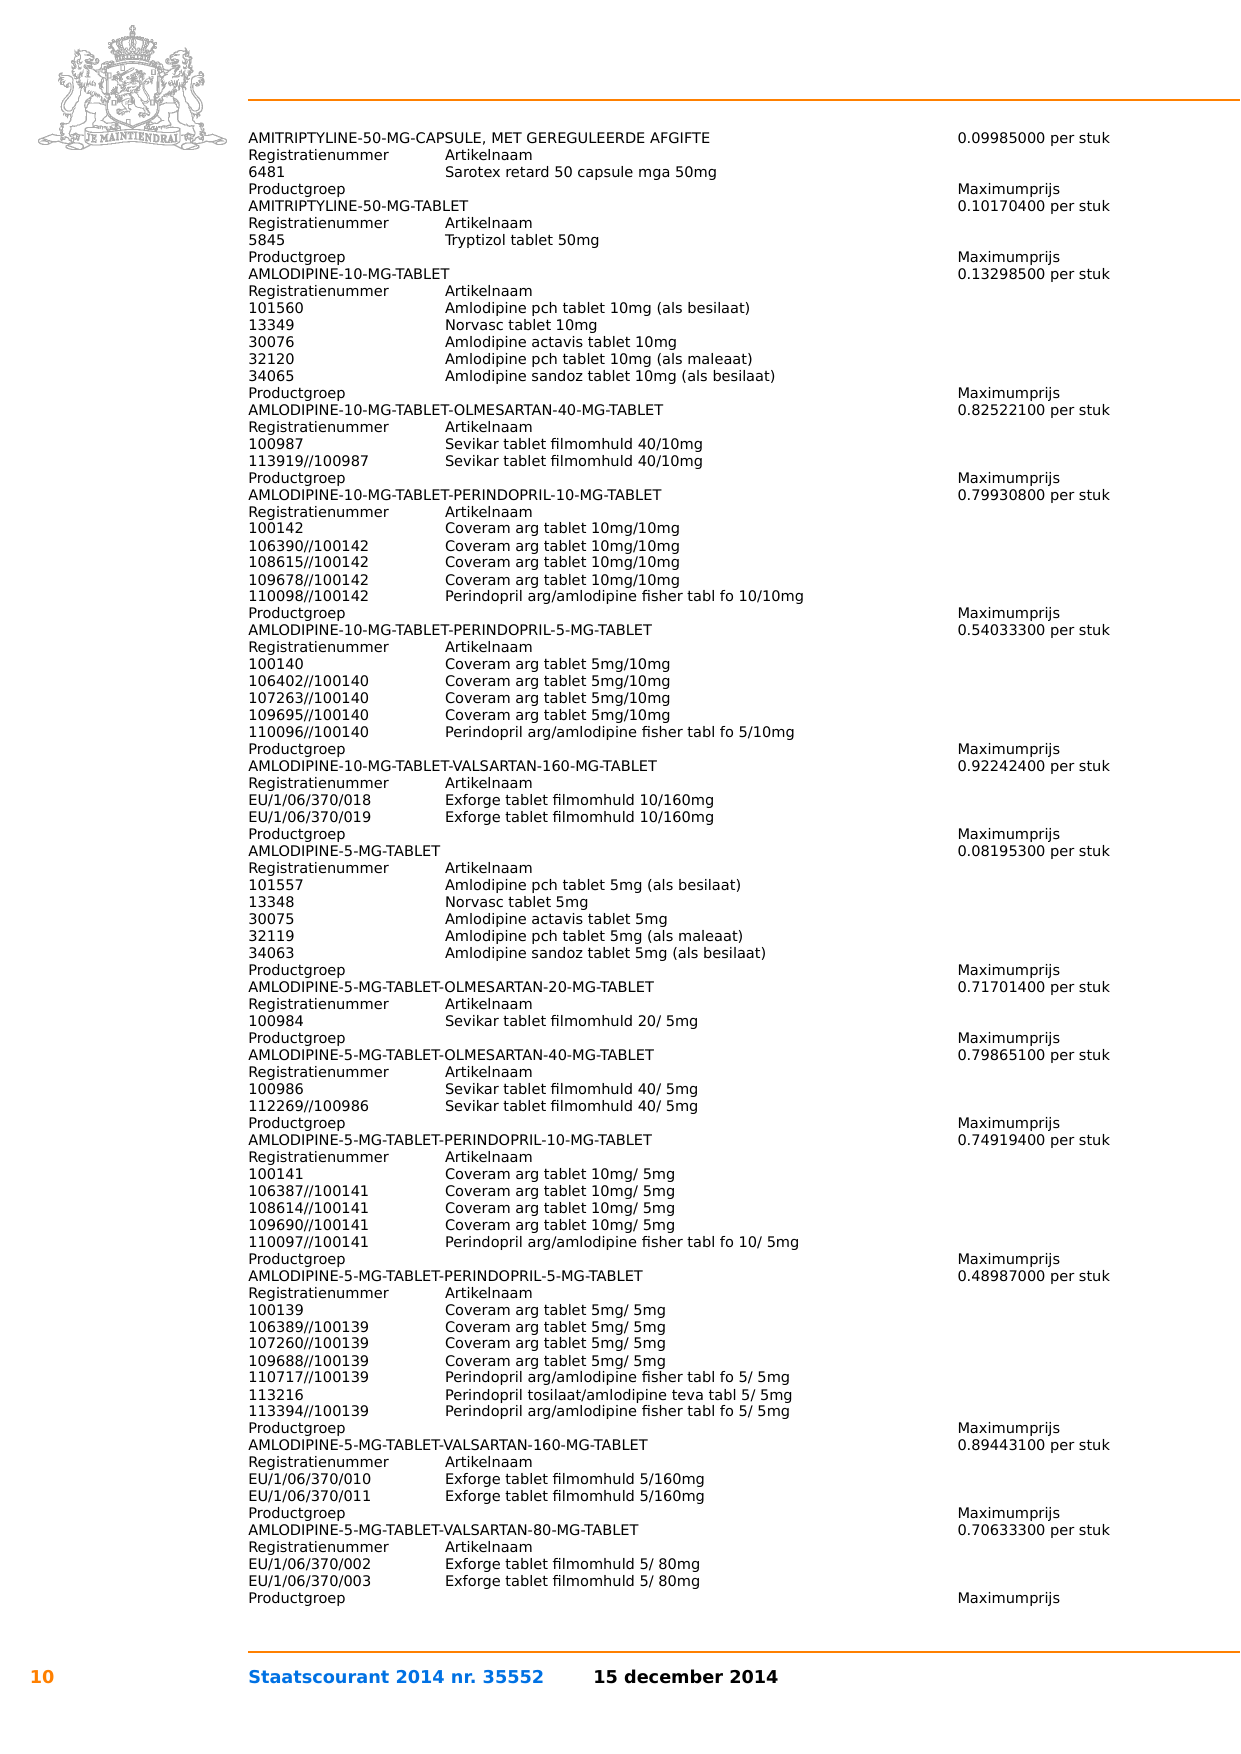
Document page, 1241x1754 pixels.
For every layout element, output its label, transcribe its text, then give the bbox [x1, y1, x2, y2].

table_cell Productgroep [248, 1115, 439, 1132]
table_cell [951, 571, 1163, 588]
table_cell EU/1/06/370/019 [248, 809, 439, 826]
table_cell [951, 147, 1163, 164]
table_cell 0.54033300 per stuk [951, 622, 1163, 639]
table_cell 0.79865100 per stuk [951, 1047, 1163, 1064]
table_cell [951, 1386, 1163, 1403]
table_cell 0.10170400 per stuk [951, 198, 1163, 215]
table_cell 100142 [248, 520, 439, 537]
table_cell [439, 1030, 951, 1047]
table_cell [951, 453, 1163, 469]
table_cell Registratienummer [248, 419, 439, 436]
table_cell 100984 [248, 1013, 439, 1030]
table_cell AMLODIPINE-5-MG-TABLET-VALSARTAN-80-MG-TABLET [248, 1522, 951, 1539]
table_cell [951, 1081, 1163, 1098]
table_cell Coveram arg tablet 10mg/ 5mg [439, 1217, 951, 1233]
table_cell [439, 181, 951, 198]
table_cell Productgroep [248, 1420, 439, 1437]
table_cell [951, 1285, 1163, 1301]
table_cell [951, 1573, 1163, 1590]
table_cell Registratienummer [248, 1454, 439, 1471]
table_cell [951, 1013, 1163, 1030]
table_cell Coveram arg tablet 10mg/10mg [439, 538, 951, 554]
table_cell AMLODIPINE-5-MG-TABLET [248, 843, 951, 860]
table_cell Productgroep [248, 1505, 439, 1522]
table_cell AMLODIPINE-5-MG-TABLET-PERINDOPRIL-10-MG-TABLET [248, 1132, 951, 1149]
table_cell AMLODIPINE-5-MG-TABLET-PERINDOPRIL-5-MG-TABLET [248, 1268, 951, 1284]
table_cell Tryptizol tablet 50mg [439, 232, 951, 249]
table_cell [951, 436, 1163, 452]
table_cell Coveram arg tablet 5mg/10mg [439, 690, 951, 707]
table_cell [951, 639, 1163, 656]
table_cell Maximumprijs [951, 181, 1163, 198]
table_cell 109688//100139 [248, 1353, 439, 1369]
table_cell Artikelnaam [439, 1285, 951, 1301]
table_cell [951, 911, 1163, 928]
table_cell AMLODIPINE-10-MG-TABLET [248, 266, 951, 283]
table_cell Exforge tablet filmomhuld 10/160mg [439, 809, 951, 826]
table_cell Registratienummer [248, 996, 439, 1013]
table_cell 112269//100986 [248, 1098, 439, 1115]
table_cell [951, 945, 1163, 962]
table_cell AMLODIPINE-5-MG-TABLET-VALSARTAN-160-MG-TABLET [248, 1437, 951, 1454]
table_cell Productgroep [248, 249, 439, 266]
table_cell Coveram arg tablet 10mg/10mg [439, 571, 951, 588]
table_cell 113919//100987 [248, 453, 439, 469]
table_cell [439, 605, 951, 622]
table_cell Registratienummer [248, 504, 439, 520]
table_cell 101557 [248, 877, 439, 894]
table_cell Sevikar tablet filmomhuld 40/ 5mg [439, 1081, 951, 1098]
table_cell [951, 419, 1163, 436]
table_cell 0.92242400 per stuk [951, 758, 1163, 775]
table_cell Maximumprijs [951, 605, 1163, 622]
table_cell [951, 1403, 1163, 1420]
table_cell 110096//100140 [248, 724, 439, 741]
table_cell [951, 554, 1163, 571]
table_cell Coveram arg tablet 5mg/ 5mg [439, 1335, 951, 1352]
table_cell Artikelnaam [439, 1064, 951, 1081]
table_cell Maximumprijs [951, 1030, 1163, 1047]
table_cell Maximumprijs [951, 1420, 1163, 1437]
table_cell 100141 [248, 1166, 439, 1183]
table_cell Productgroep [248, 962, 439, 979]
table_cell 109690//100141 [248, 1217, 439, 1233]
table_cell 0.74919400 per stuk [951, 1132, 1163, 1149]
table_cell Artikelnaam [439, 996, 951, 1013]
table_cell Registratienummer [248, 860, 439, 877]
table_cell Productgroep [248, 1251, 439, 1267]
table_cell EU/1/06/370/010 [248, 1471, 439, 1488]
table_cell [951, 673, 1163, 690]
table_cell Amlodipine pch tablet 10mg (als maleaat) [439, 351, 951, 368]
table_cell [951, 351, 1163, 368]
table_cell Maximumprijs [951, 741, 1163, 758]
table_cell Maximumprijs [951, 1251, 1163, 1267]
table_cell [951, 656, 1163, 673]
table_cell [951, 334, 1163, 351]
table_cell 0.08195300 per stuk [951, 843, 1163, 860]
table_cell 106390//100142 [248, 538, 439, 554]
table_cell Sarotex retard 50 capsule mga 50mg [439, 164, 951, 181]
table_cell 13348 [248, 894, 439, 911]
table_cell EU/1/06/370/002 [248, 1556, 439, 1573]
table_cell Registratienummer [248, 1149, 439, 1166]
table_cell Registratienummer [248, 283, 439, 300]
table_cell EU/1/06/370/011 [248, 1488, 439, 1505]
table_cell Exforge tablet filmomhuld 5/ 80mg [439, 1556, 951, 1573]
table_cell [951, 928, 1163, 945]
table_cell 13349 [248, 317, 439, 334]
table_cell 34065 [248, 368, 439, 384]
table_cell AMLODIPINE-10-MG-TABLET-PERINDOPRIL-10-MG-TABLET [248, 486, 951, 503]
table_cell [951, 792, 1163, 809]
table_cell [951, 283, 1163, 300]
table_cell [951, 1149, 1163, 1166]
picture [38, 25, 227, 150]
table_cell Maximumprijs [951, 1115, 1163, 1132]
table_cell Productgroep [248, 1030, 439, 1047]
table_cell Maximumprijs [951, 385, 1163, 402]
table_cell AMLODIPINE-5-MG-TABLET-OLMESARTAN-40-MG-TABLET [248, 1047, 951, 1064]
table_cell [951, 1369, 1163, 1386]
table_cell AMITRIPTYLINE-50-MG-CAPSULE, MET GEREGULEERDE AFGIFTE [248, 130, 951, 147]
table_cell 106402//100140 [248, 673, 439, 690]
table_cell 5845 [248, 232, 439, 249]
table_cell 106387//100141 [248, 1183, 439, 1199]
table_cell AMLODIPINE-10-MG-TABLET-PERINDOPRIL-5-MG-TABLET [248, 622, 951, 639]
table_cell [439, 1251, 951, 1267]
table_cell Amlodipine actavis tablet 10mg [439, 334, 951, 351]
table_cell Artikelnaam [439, 860, 951, 877]
table_cell Exforge tablet filmomhuld 10/160mg [439, 792, 951, 809]
table_cell [439, 741, 951, 758]
table_cell 110717//100139 [248, 1369, 439, 1386]
table_cell Norvasc tablet 5mg [439, 894, 951, 911]
table_cell AMLODIPINE-10-MG-TABLET-VALSARTAN-160-MG-TABLET [248, 758, 951, 775]
table_cell 0.48987000 per stuk [951, 1268, 1163, 1284]
table_cell Maximumprijs [951, 249, 1163, 266]
table_cell Artikelnaam [439, 504, 951, 520]
table_cell Coveram arg tablet 5mg/ 5mg [439, 1319, 951, 1335]
table_cell Sevikar tablet filmomhuld 40/10mg [439, 453, 951, 469]
table_cell [951, 1471, 1163, 1488]
table_cell Amlodipine actavis tablet 5mg [439, 911, 951, 928]
table_cell 0.13298500 per stuk [951, 266, 1163, 283]
table_cell Artikelnaam [439, 283, 951, 300]
table_cell Artikelnaam [439, 775, 951, 792]
table_cell 0.70633300 per stuk [951, 1522, 1163, 1539]
table_cell Coveram arg tablet 5mg/10mg [439, 656, 951, 673]
table_cell [951, 317, 1163, 334]
table_cell [951, 1556, 1163, 1573]
table_cell [951, 894, 1163, 911]
table_cell [951, 1217, 1163, 1233]
table_cell Artikelnaam [439, 639, 951, 656]
table_cell Registratienummer [248, 775, 439, 792]
table_cell 32120 [248, 351, 439, 368]
table_cell Productgroep [248, 470, 439, 486]
table_cell Registratienummer [248, 1285, 439, 1301]
table_cell [439, 1115, 951, 1132]
table_cell 30075 [248, 911, 439, 928]
table_cell [951, 1064, 1163, 1081]
table_cell Registratienummer [248, 1539, 439, 1556]
table_cell 106389//100139 [248, 1319, 439, 1335]
table_cell Maximumprijs [951, 962, 1163, 979]
table_cell Maximumprijs [951, 826, 1163, 843]
table_cell 100987 [248, 436, 439, 452]
table_cell [951, 1335, 1163, 1352]
table_cell Registratienummer [248, 1064, 439, 1081]
table_cell Coveram arg tablet 5mg/ 5mg [439, 1301, 951, 1318]
table_cell Perindopril arg/amlodipine fisher tabl fo 5/ 5mg [439, 1369, 951, 1386]
table_cell Norvasc tablet 10mg [439, 317, 951, 334]
table_cell [951, 368, 1163, 384]
table_cell [951, 996, 1163, 1013]
table_cell Amlodipine sandoz tablet 10mg (als besilaat) [439, 368, 951, 384]
table_cell [439, 962, 951, 979]
table_cell 30076 [248, 334, 439, 351]
table_cell [439, 1590, 951, 1607]
table_cell Artikelnaam [439, 1149, 951, 1166]
table_cell [951, 520, 1163, 537]
table_cell [951, 164, 1163, 181]
table_cell Perindopril arg/amlodipine fisher tabl fo 5/ 5mg [439, 1403, 951, 1420]
table_cell [951, 1234, 1163, 1251]
table_cell [951, 1301, 1163, 1318]
table_cell 108615//100142 [248, 554, 439, 571]
table_cell Sevikar tablet filmomhuld 40/10mg [439, 436, 951, 452]
table_cell [951, 877, 1163, 894]
table_cell Maximumprijs [951, 1505, 1163, 1522]
table_cell Productgroep [248, 605, 439, 622]
table_cell Perindopril arg/amlodipine fisher tabl fo 10/10mg [439, 588, 951, 605]
table_cell Exforge tablet filmomhuld 5/ 80mg [439, 1573, 951, 1590]
table_cell Coveram arg tablet 5mg/10mg [439, 707, 951, 724]
table_cell 0.82522100 per stuk [951, 402, 1163, 418]
table_cell [439, 1505, 951, 1522]
table_cell [951, 588, 1163, 605]
table_cell 100140 [248, 656, 439, 673]
table_cell Productgroep [248, 385, 439, 402]
table_cell Exforge tablet filmomhuld 5/160mg [439, 1488, 951, 1505]
table_cell [951, 300, 1163, 317]
table_cell [439, 385, 951, 402]
table_cell Artikelnaam [439, 419, 951, 436]
table_cell Maximumprijs [951, 470, 1163, 486]
table_cell [951, 690, 1163, 707]
table_cell 100986 [248, 1081, 439, 1098]
table_cell Coveram arg tablet 10mg/10mg [439, 554, 951, 571]
table_cell 113216 [248, 1386, 439, 1403]
table_cell Perindopril arg/amlodipine fisher tabl fo 10/ 5mg [439, 1234, 951, 1251]
table_cell Productgroep [248, 1590, 439, 1607]
table_cell EU/1/06/370/018 [248, 792, 439, 809]
table_cell [951, 809, 1163, 826]
table_cell [951, 215, 1163, 232]
table_cell Registratienummer [248, 639, 439, 656]
table_cell Artikelnaam [439, 215, 951, 232]
table_cell 109678//100142 [248, 571, 439, 588]
table_cell Coveram arg tablet 10mg/ 5mg [439, 1183, 951, 1199]
table_cell [951, 1488, 1163, 1505]
table_cell EU/1/06/370/003 [248, 1573, 439, 1590]
table_cell [951, 1098, 1163, 1115]
table_cell Coveram arg tablet 10mg/10mg [439, 520, 951, 537]
table_cell Sevikar tablet filmomhuld 20/ 5mg [439, 1013, 951, 1030]
table_cell Perindopril tosilaat/amlodipine teva tabl 5/ 5mg [439, 1386, 951, 1403]
table_cell 34063 [248, 945, 439, 962]
table_cell [439, 470, 951, 486]
table_cell AMLODIPINE-5-MG-TABLET-OLMESARTAN-20-MG-TABLET [248, 979, 951, 996]
table_cell [951, 1454, 1163, 1471]
table_cell Amlodipine pch tablet 5mg (als maleaat) [439, 928, 951, 945]
table_cell Perindopril arg/amlodipine fisher tabl fo 5/10mg [439, 724, 951, 741]
table_cell Productgroep [248, 741, 439, 758]
table_cell Artikelnaam [439, 1539, 951, 1556]
table_cell Amlodipine pch tablet 10mg (als besilaat) [439, 300, 951, 317]
table_cell 113394//100139 [248, 1403, 439, 1420]
table_cell 108614//100141 [248, 1200, 439, 1217]
table_cell Sevikar tablet filmomhuld 40/ 5mg [439, 1098, 951, 1115]
table_cell 109695//100140 [248, 707, 439, 724]
table_cell Coveram arg tablet 10mg/ 5mg [439, 1166, 951, 1183]
table_cell [951, 724, 1163, 741]
table_cell [951, 1166, 1163, 1183]
table_cell [951, 707, 1163, 724]
table_cell [951, 504, 1163, 520]
table_cell 110098//100142 [248, 588, 439, 605]
table_cell Maximumprijs [951, 1590, 1163, 1607]
table_cell 0.89443100 per stuk [951, 1437, 1163, 1454]
table_cell Amlodipine pch tablet 5mg (als besilaat) [439, 877, 951, 894]
table_cell [951, 1200, 1163, 1217]
table_cell Amlodipine sandoz tablet 5mg (als besilaat) [439, 945, 951, 962]
table_cell Artikelnaam [439, 1454, 951, 1471]
table_cell AMLODIPINE-10-MG-TABLET-OLMESARTAN-40-MG-TABLET [248, 402, 951, 418]
table_cell [951, 1353, 1163, 1369]
table_cell [951, 775, 1163, 792]
table_cell [951, 232, 1163, 249]
table_cell [951, 1183, 1163, 1199]
table_cell [951, 1539, 1163, 1556]
table_cell Artikelnaam [439, 147, 951, 164]
table_cell 0.71701400 per stuk [951, 979, 1163, 996]
table_cell 32119 [248, 928, 439, 945]
table_cell 110097//100141 [248, 1234, 439, 1251]
table_cell [439, 1420, 951, 1437]
table_cell 6481 [248, 164, 439, 181]
table_cell [439, 249, 951, 266]
table_cell [951, 860, 1163, 877]
table_cell 107260//100139 [248, 1335, 439, 1352]
table_cell 100139 [248, 1301, 439, 1318]
table_cell 101560 [248, 300, 439, 317]
table_cell [439, 826, 951, 843]
table_cell Registratienummer [248, 147, 439, 164]
table_cell 0.79930800 per stuk [951, 486, 1163, 503]
table_cell Exforge tablet filmomhuld 5/160mg [439, 1471, 951, 1488]
table_cell 0.09985000 per stuk [951, 130, 1163, 147]
table_cell 107263//100140 [248, 690, 439, 707]
table_cell Productgroep [248, 181, 439, 198]
table_cell [951, 538, 1163, 554]
table_cell AMITRIPTYLINE-50-MG-TABLET [248, 198, 951, 215]
table_cell Registratienummer [248, 215, 439, 232]
table_cell Productgroep [248, 826, 439, 843]
table_cell Coveram arg tablet 5mg/ 5mg [439, 1353, 951, 1369]
table_cell [951, 1319, 1163, 1335]
table_cell Coveram arg tablet 5mg/10mg [439, 673, 951, 690]
table_cell Coveram arg tablet 10mg/ 5mg [439, 1200, 951, 1217]
